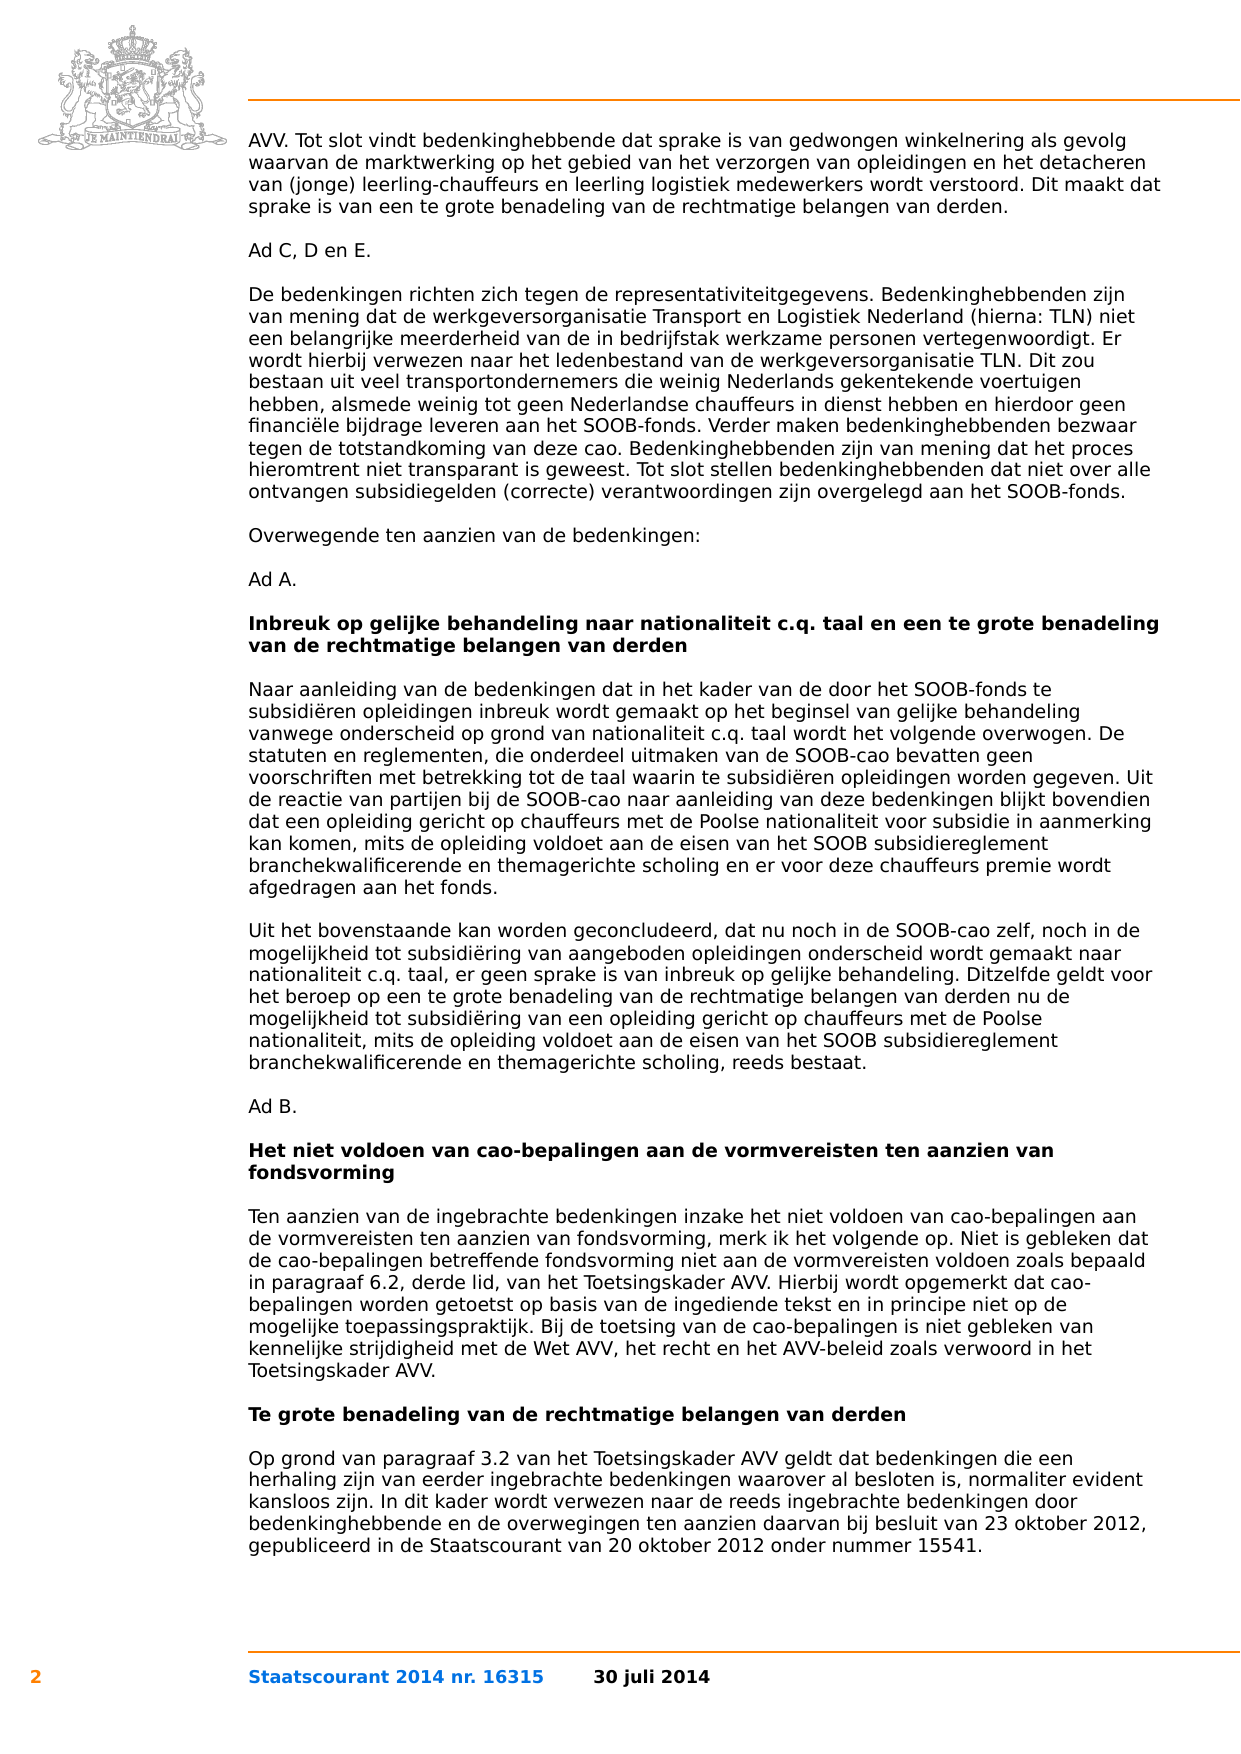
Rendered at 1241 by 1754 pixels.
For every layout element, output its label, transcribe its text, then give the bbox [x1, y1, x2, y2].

text Inbreuk op gelijke behandeling naar nationaliteit c.q. taal en een te grote benadeling van de rechtmatige belangen van derden [248, 613, 1163, 657]
text Op grond van paragraaf 3.2 van het Toetsingskader AVV geldt dat bedenkingen die een herhaling zijn van eerder ingebrachte bedenkingen waarover al besloten is, normaliter evident kansloos zijn. In dit kader wordt verwezen naar de reeds ingebrachte bedenkingen door bedenkinghebbende en de overwegingen ten aanzien daarvan bij besluit van 23 oktober 2012, gepubliceerd in de Staatscourant van 20 oktober 2012 onder nummer 15541. [248, 1447, 1163, 1557]
text Overwegende ten aanzien van de bedenkingen: [248, 525, 1163, 547]
picture [38, 25, 227, 150]
text Te grote benadeling van de rechtmatige belangen van derden [248, 1403, 1163, 1426]
text AVV. Tot slot vindt bedenkinghebbende dat sprake is van gedwongen winkelnering als gevolg waarvan de marktwerking op het gebied van het verzorgen van opleidingen en het detacheren van (jonge) leerling-chauffeurs en leerling logistiek medewerkers wordt verstoord. Dit maakt dat sprake is van een te grote benadeling van de rechtmatige belangen van derden. [248, 130, 1163, 218]
text Ten aanzien van de ingebrachte bedenkingen inzake het niet voldoen van cao-bepalingen aan de vormvereisten ten aanzien van fondsvorming, merk ik het volgende op. Niet is gebleken dat de cao-bepalingen betreffende fondsvorming niet aan de vormvereisten voldoen zoals bepaald in paragraaf 6.2, derde lid, van het Toetsingskader AVV. Hierbij wordt opgemerkt dat cao-bepalingen worden getoetst op basis van de ingediende tekst en in principe niet op de mogelijke toepassingspraktijk. Bij de toetsing van de cao-bepalingen is niet gebleken van kennelijke strijdigheid met de Wet AVV, het recht en het AVV-beleid zoals verwoord in het Toetsingskader AVV. [248, 1206, 1163, 1382]
text Ad C, D en E. [248, 240, 1163, 262]
text Het niet voldoen van cao-bepalingen aan de vormvereisten ten aanzien van fondsvorming [248, 1140, 1163, 1184]
text Uit het bovenstaande kan worden geconcludeerd, dat nu noch in de SOOB-cao zelf, noch in de mogelijkheid tot subsidiëring van aangeboden opleidingen onderscheid wordt gemaakt naar nationaliteit c.q. taal, er geen sprake is van inbreuk op gelijke behandeling. Ditzelfde geldt voor het beroep op een te grote benadeling van de rechtmatige belangen van derden nu de mogelijkheid tot subsidiëring van een opleiding gericht op chauffeurs met de Poolse nationaliteit, mits de opleiding voldoet aan de eisen van het SOOB subsidiereglement branchekwalificerende en themagerichte scholing, reeds bestaat. [248, 920, 1163, 1074]
text Ad A. [248, 569, 1163, 591]
text Ad B. [248, 1096, 1163, 1118]
text De bedenkingen richten zich tegen de representativiteitgegevens. Bedenkinghebbenden zijn van mening dat de werkgeversorganisatie Transport en Logistiek Nederland (hierna: TLN) niet een belangrijke meerderheid van de in bedrijfstak werkzame personen vertegenwoordigt. Er wordt hierbij verwezen naar het ledenbestand van de werkgeversorganisatie TLN. Dit zou bestaan uit veel transportondernemers die weinig Nederlands gekentekende voertuigen hebben, alsmede weinig tot geen Nederlandse chauffeurs in dienst hebben en hierdoor geen financiële bijdrage leveren aan het SOOB-fonds. Verder maken bedenkinghebbenden bezwaar tegen de totstandkoming van deze cao. Bedenkinghebbenden zijn van mening dat het proces hieromtrent niet transparant is geweest. Tot slot stellen bedenkinghebbenden dat niet over alle ontvangen subsidiegelden (correcte) verantwoordingen zijn overgelegd aan het SOOB-fonds. [248, 283, 1163, 503]
text Naar aanleiding van de bedenkingen dat in het kader van de door het SOOB-fonds te subsidiëren opleidingen inbreuk wordt gemaakt op het beginsel van gelijke behandeling vanwege onderscheid op grond van nationaliteit c.q. taal wordt het volgende overwogen. De statuten en reglementen, die onderdeel uitmaken van de SOOB-cao bevatten geen voorschriften met betrekking tot de taal waarin te subsidiëren opleidingen worden gegeven. Uit de reactie van partijen bij de SOOB-cao naar aanleiding van deze bedenkingen blijkt bovendien dat een opleiding gericht op chauffeurs met de Poolse nationaliteit voor subsidie in aanmerking kan komen, mits de opleiding voldoet aan de eisen van het SOOB subsidiereglement branchekwalificerende en themagerichte scholing en er voor deze chauffeurs premie wordt afgedragen aan het fonds. [248, 679, 1163, 898]
